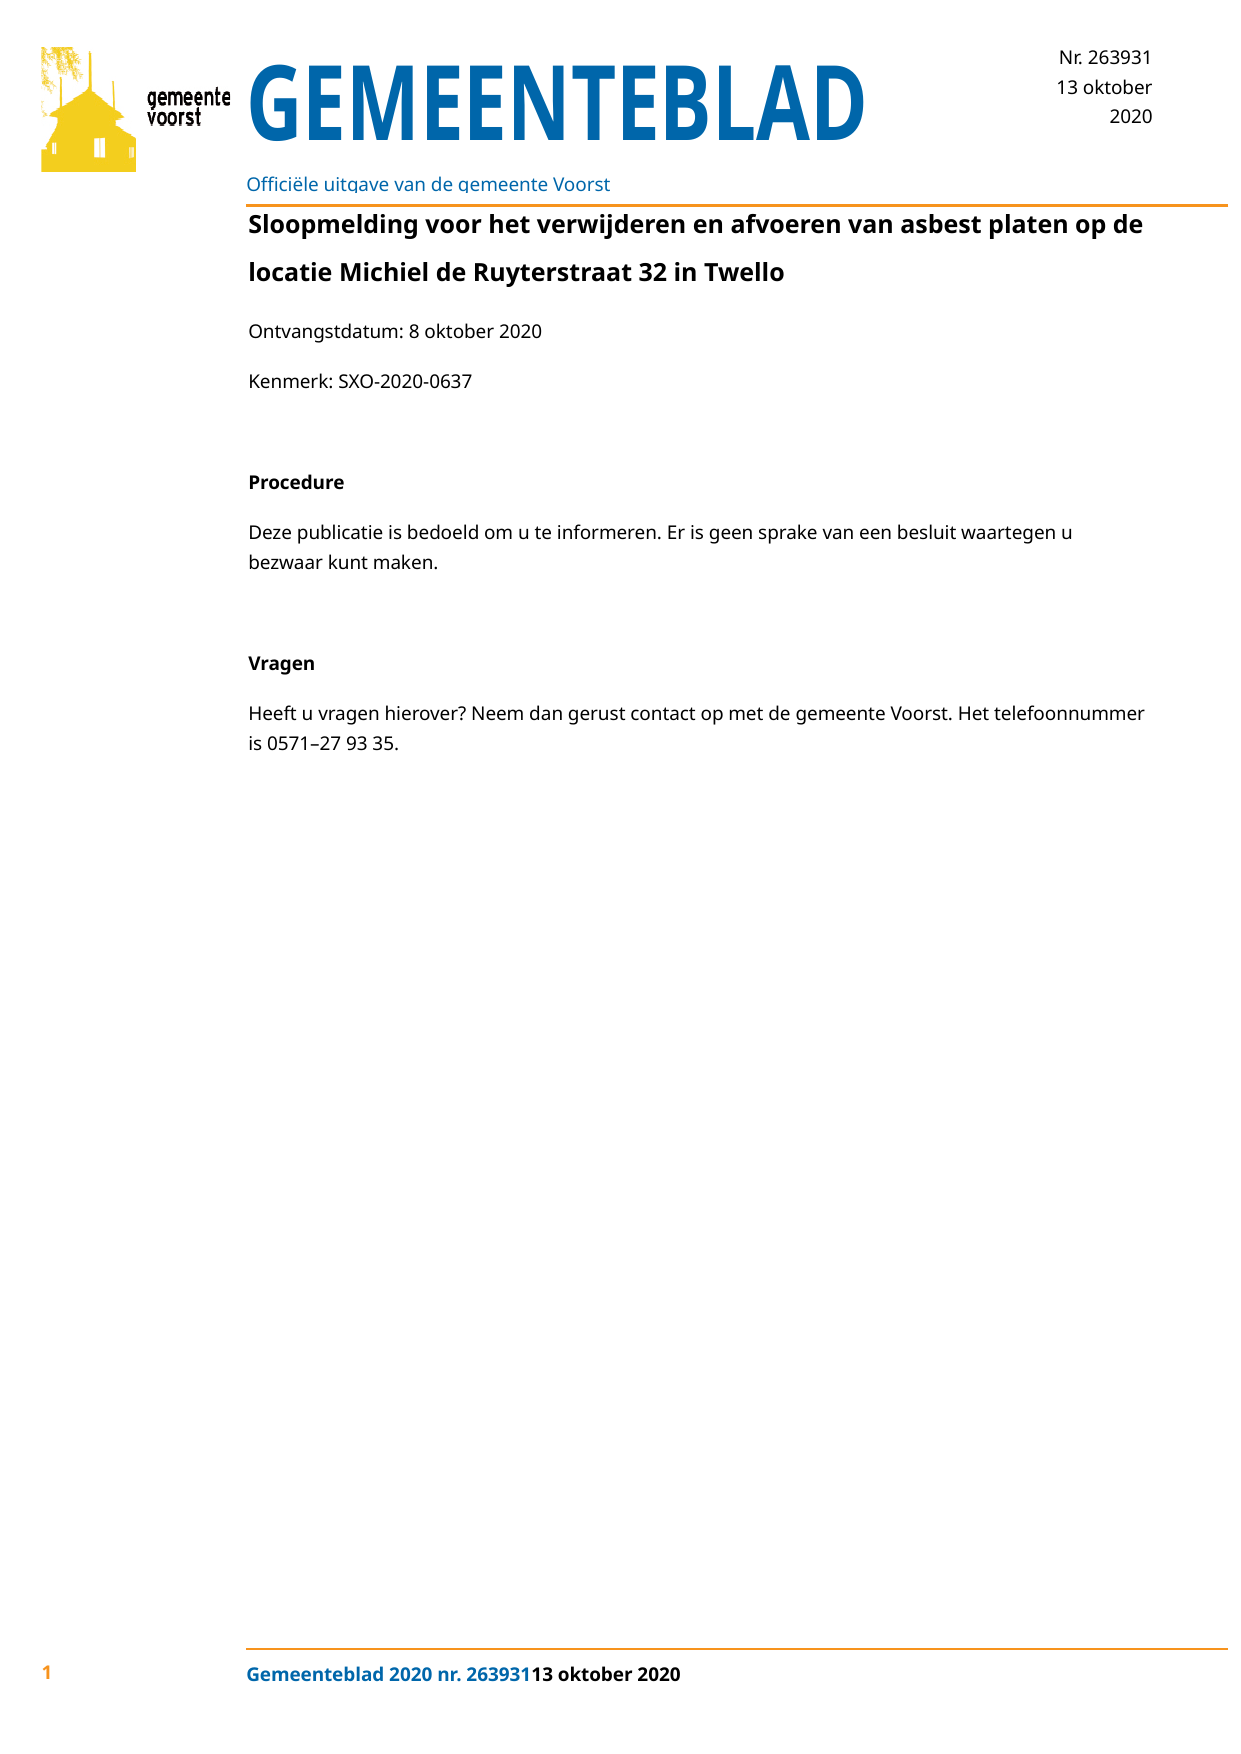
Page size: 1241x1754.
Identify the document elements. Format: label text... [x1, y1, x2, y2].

picture [41, 47, 231, 172]
text Kenmerk: SXO-2020-0637 [248, 368, 1152, 394]
text Vragen [248, 650, 1152, 676]
text Sloopmelding voor het verwijderen en afvoeren van asbest platen op de locatie Michiel de Ruyterstraat 32 in Twello [248, 207, 1152, 288]
text Deze publicatie is bedoeld om u te informeren. Er is geen sprake van een besluit waartegen u bezwaar kunt maken. [248, 519, 1152, 575]
text Heeft u vragen hierover? Neem dan gerust contact op met de gemeente Voorst. Het telefoonnummer is 0571–27 93 35. [248, 700, 1152, 756]
text Procedure [248, 469, 1152, 495]
text Ontvangstdatum: 8 oktober 2020 [248, 318, 1152, 344]
